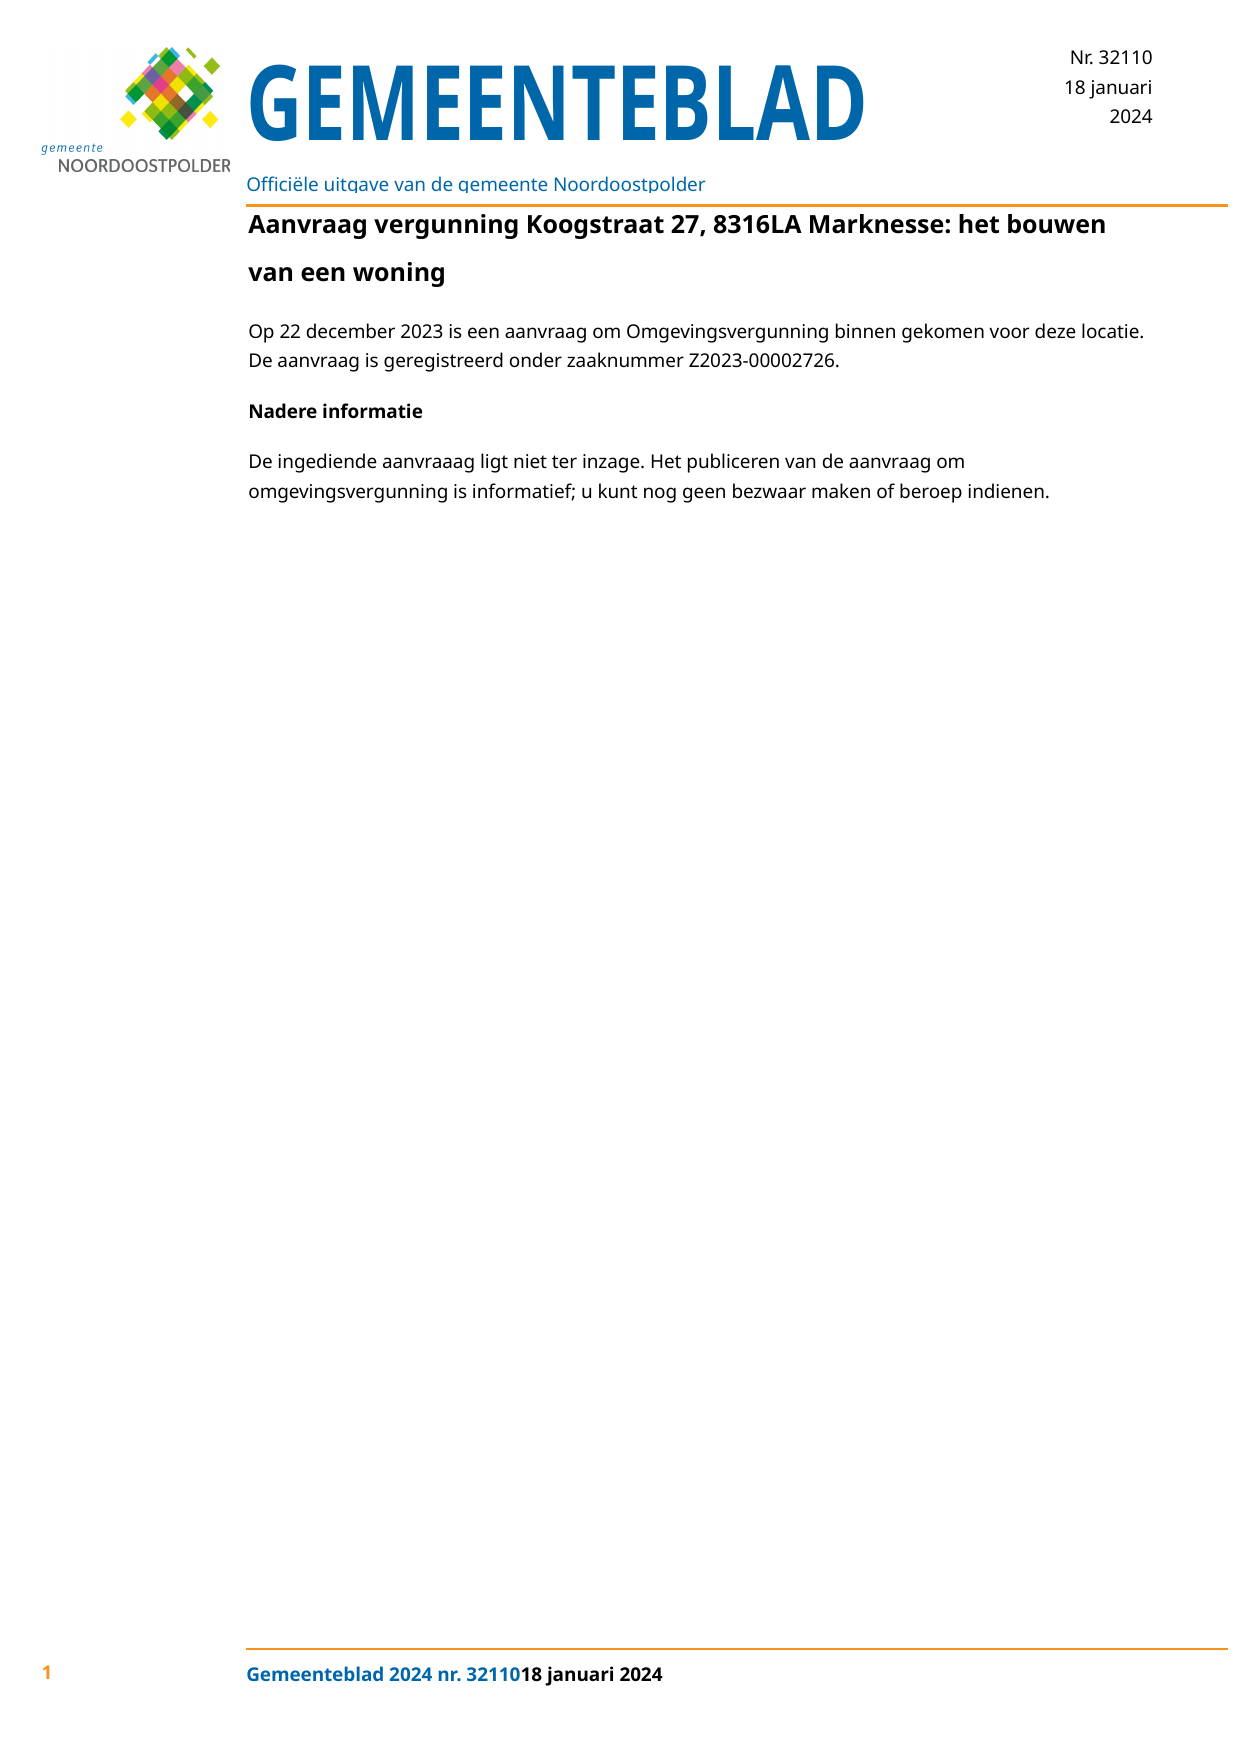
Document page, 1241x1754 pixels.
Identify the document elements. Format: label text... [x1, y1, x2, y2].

text De ingediende aanvraaag ligt niet ter inzage. Het publiceren van de aanvraag om omgevingsvergunning is informatief; u kunt nog geen bezwaar maken of beroep indienen. [248, 448, 1152, 504]
text Aanvraag vergunning Koogstraat 27, 8316LA Marknesse: het bouwen van een woning [248, 207, 1152, 288]
text Op 22 december 2023 is een aanvraag om Omgevingsvergunning binnen gekomen voor deze locatie. De aanvraag is geregistreerd onder zaaknummer Z2023-00002726. [248, 318, 1152, 373]
text Nadere informatie [248, 398, 1152, 424]
picture [41, 47, 231, 172]
